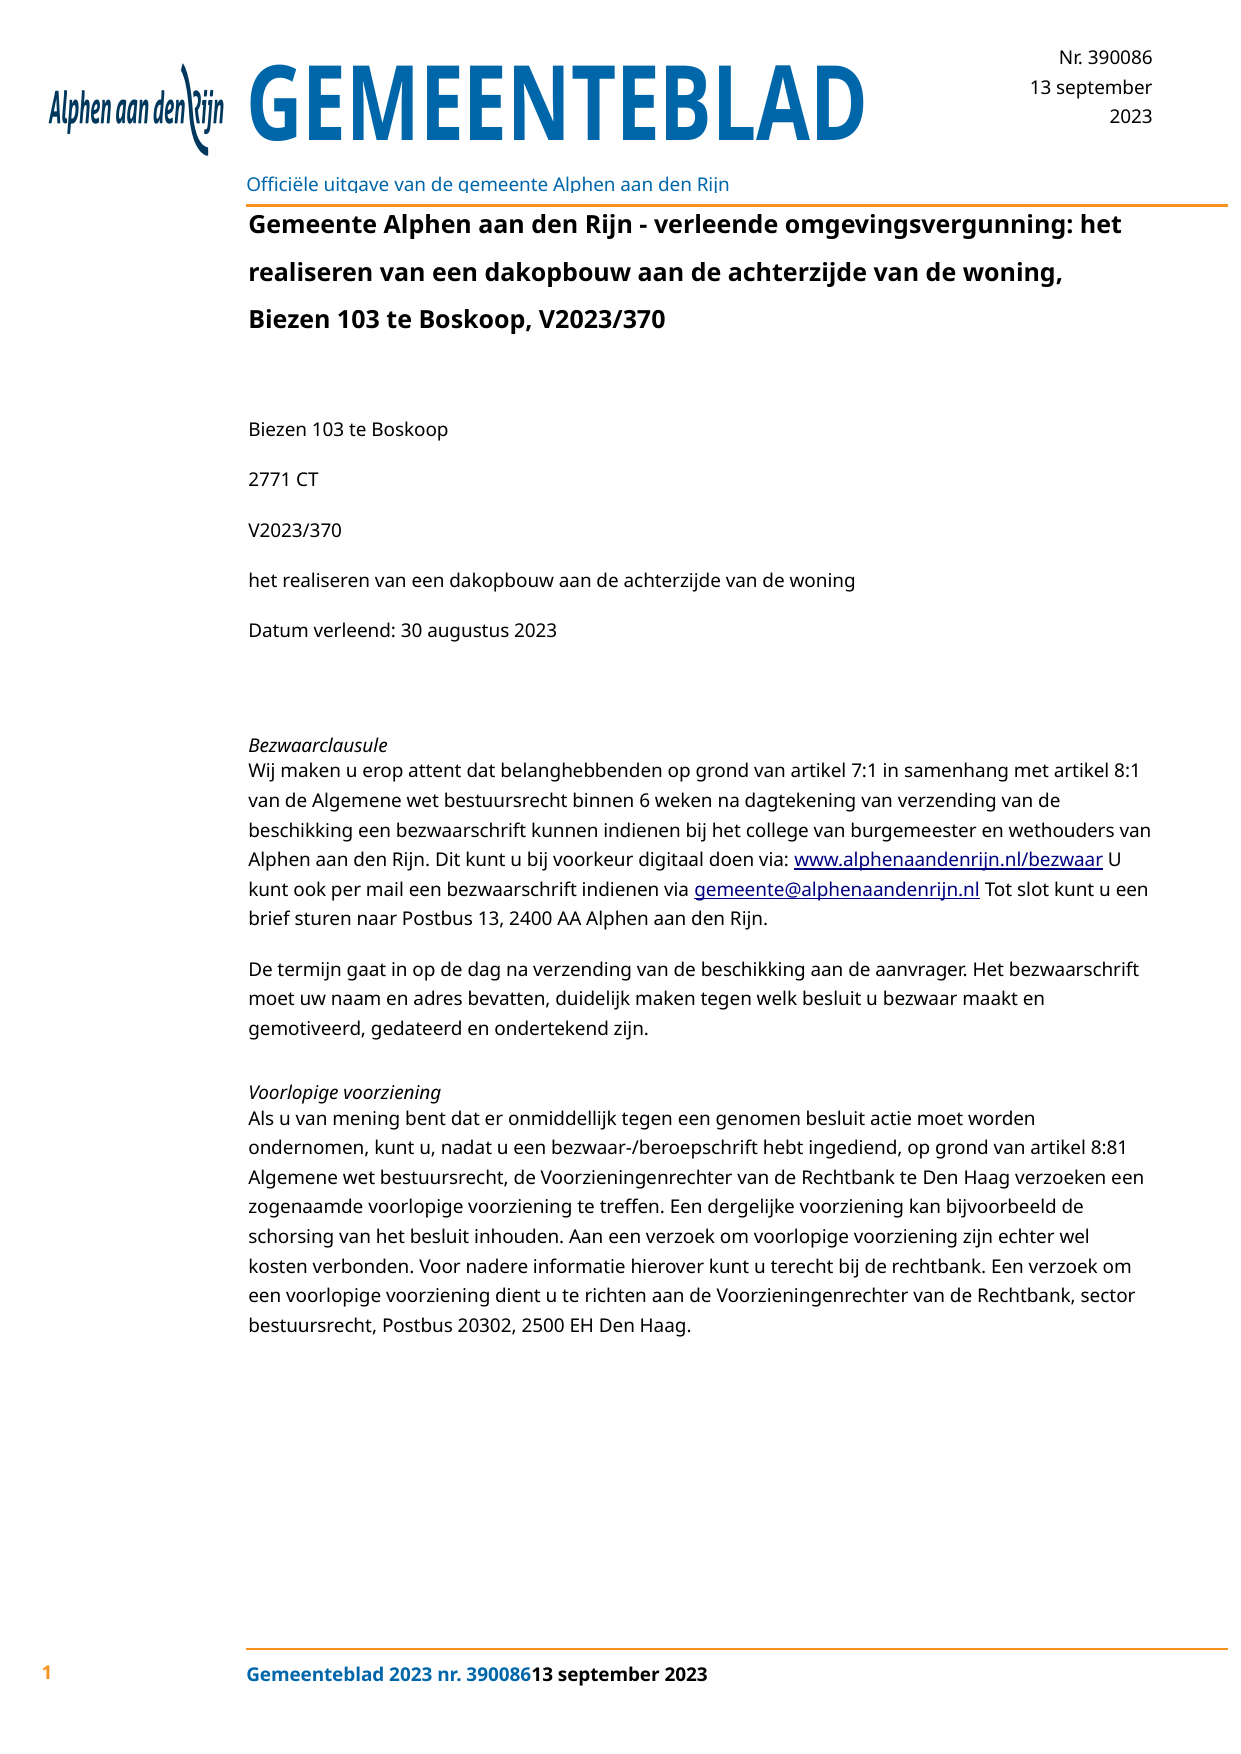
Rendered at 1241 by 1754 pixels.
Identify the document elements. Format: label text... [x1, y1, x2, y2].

text Datum verleend: 30 augustus 2023 [248, 618, 1152, 643]
text het realiseren van een dakopbouw aan de achterzijde van de woning [248, 567, 1152, 593]
text Wij maken u erop attent dat belanghebbenden op grond van artikel 7:1 in samenhang met artikel 8:1 van de Algemene wet bestuursrecht binnen 6 weken na dagtekening van verzending van de beschikking een bezwaarschrift kunnen indienen bij het college van burgemeester en wethouders van Alphen aan den Rijn. Dit kunt u bij voorkeur digitaal doen via: www.alphenaandenrijn.nl/bezwaar U kunt ook per mail een bezwaarschrift indienen via gemeente@alphenaandenrijn.nl Tot slot kunt u een brief sturen naar Postbus 13, 2400 AA Alphen aan den Rijn. [248, 758, 1152, 931]
text 2771 CT [248, 466, 1152, 492]
text Biezen 103 te Boskoop [248, 416, 1152, 442]
text Gemeente Alphen aan den Rijn - verleende omgevingsvergunning: het realiseren van een dakopbouw aan de achterzijde van de woning, Biezen 103 te Boskoop, V2023/370 [248, 207, 1152, 336]
picture [41, 47, 231, 172]
text V2023/370 [248, 517, 1152, 542]
text Als u van mening bent dat er onmiddellijk tegen een genomen besluit actie moet worden ondernomen, kunt u, nadat u een bezwaar-/beroepschrift hebt ingediend, op grond van artikel 8:81 Algemene wet bestuursrecht, de Voorzieningenrechter van de Rechtbank te Den Haag verzoeken een zogenaamde voorlopige voorziening te treffen. Een dergelijke voorziening kan bijvoorbeeld de schorsing van het besluit inhouden. Aan een verzoek om voorlopige voorziening zijn echter wel kosten verbonden. Voor nadere informatie hierover kunt u terecht bij de rechtbank. Een verzoek om een voorlopige voorziening dient u te richten aan de Voorzieningenrechter van de Rechtbank, sector bestuursrecht, Postbus 20302, 2500 EH Den Haag. [248, 1105, 1152, 1338]
text Bezwaarclausule [248, 732, 1152, 758]
text Voorlopige voorziening [248, 1079, 1152, 1105]
text De termijn gaat in op de dag na verzending van de beschikking aan de aanvrager. Het bezwaarschrift moet uw naam en adres bevatten, duidelijk maken tegen welk besluit u bezwaar maakt en gemotiveerd, gedateerd en ondertekend zijn. [248, 956, 1152, 1041]
